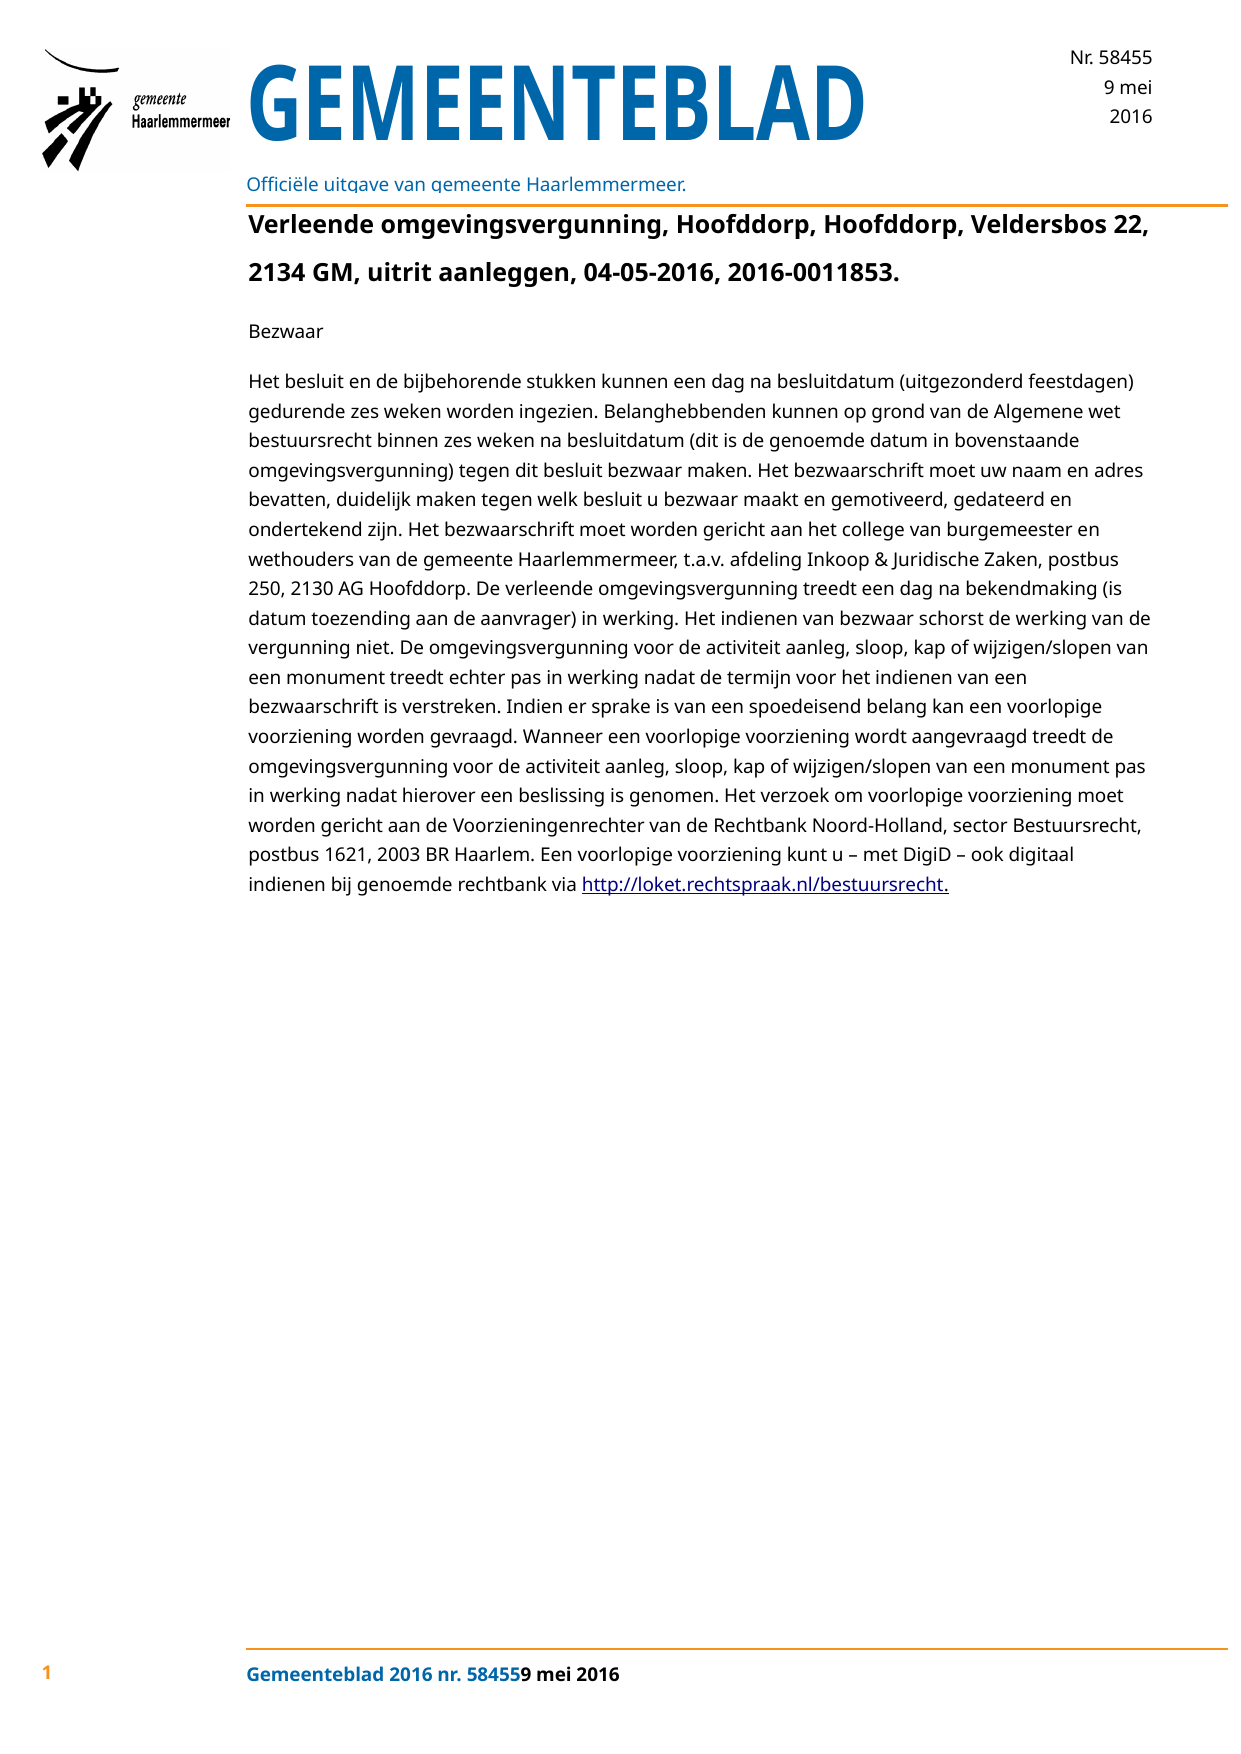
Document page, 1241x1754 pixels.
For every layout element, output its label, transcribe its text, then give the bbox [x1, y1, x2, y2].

text Het besluit en de bijbehorende stukken kunnen een dag na besluitdatum (uitgezonderd feestdagen) gedurende zes weken worden ingezien. Belanghebbenden kunnen op grond van de Algemene wet bestuursrecht binnen zes weken na besluitdatum (dit is de genoemde datum in bovenstaande omgevingsvergunning) tegen dit besluit bezwaar maken. Het bezwaarschrift moet uw naam en adres bevatten, duidelijk maken tegen welk besluit u bezwaar maakt en gemotiveerd, gedateerd en ondertekend zijn. Het bezwaarschrift moet worden gericht aan het college van burgemeester en wethouders van de gemeente Haarlemmermeer, t.a.v. afdeling Inkoop & Juridische Zaken, postbus 250, 2130 AG Hoofddorp. De verleende omgevingsvergunning treedt een dag na bekendmaking (is datum toezending aan de aanvrager) in werking. Het indienen van bezwaar schorst de werking van de vergunning niet. De omgevingsvergunning voor de activiteit aanleg, sloop, kap of wijzigen/slopen van een monument treedt echter pas in werking nadat de termijn voor het indienen van een bezwaarschrift is verstreken. Indien er sprake is van een spoedeisend belang kan een voorlopige voorziening worden gevraagd. Wanneer een voorlopige voorziening wordt aangevraagd treedt de omgevingsvergunning voor de activiteit aanleg, sloop, kap of wijzigen/slopen van een monument pas in werking nadat hierover een beslissing is genomen. Het verzoek om voorlopige voorziening moet worden gericht aan de Voorzieningenrechter van de Rechtbank Noord-Holland, sector Bestuursrecht, postbus 1621, 2003 BR Haarlem. Een voorlopige voorziening kunt u – met DigiD – ook digitaal indienen bij genoemde rechtbank via http://loket.rechtspraak.nl/bestuursrecht. [248, 368, 1152, 897]
picture [41, 47, 231, 172]
text Verleende omgevingsvergunning, Hoofddorp, Hoofddorp, Veldersbos 22, 2134 GM, uitrit aanleggen, 04-05-2016, 2016-0011853. [248, 207, 1152, 288]
text Bezwaar [248, 318, 1152, 344]
